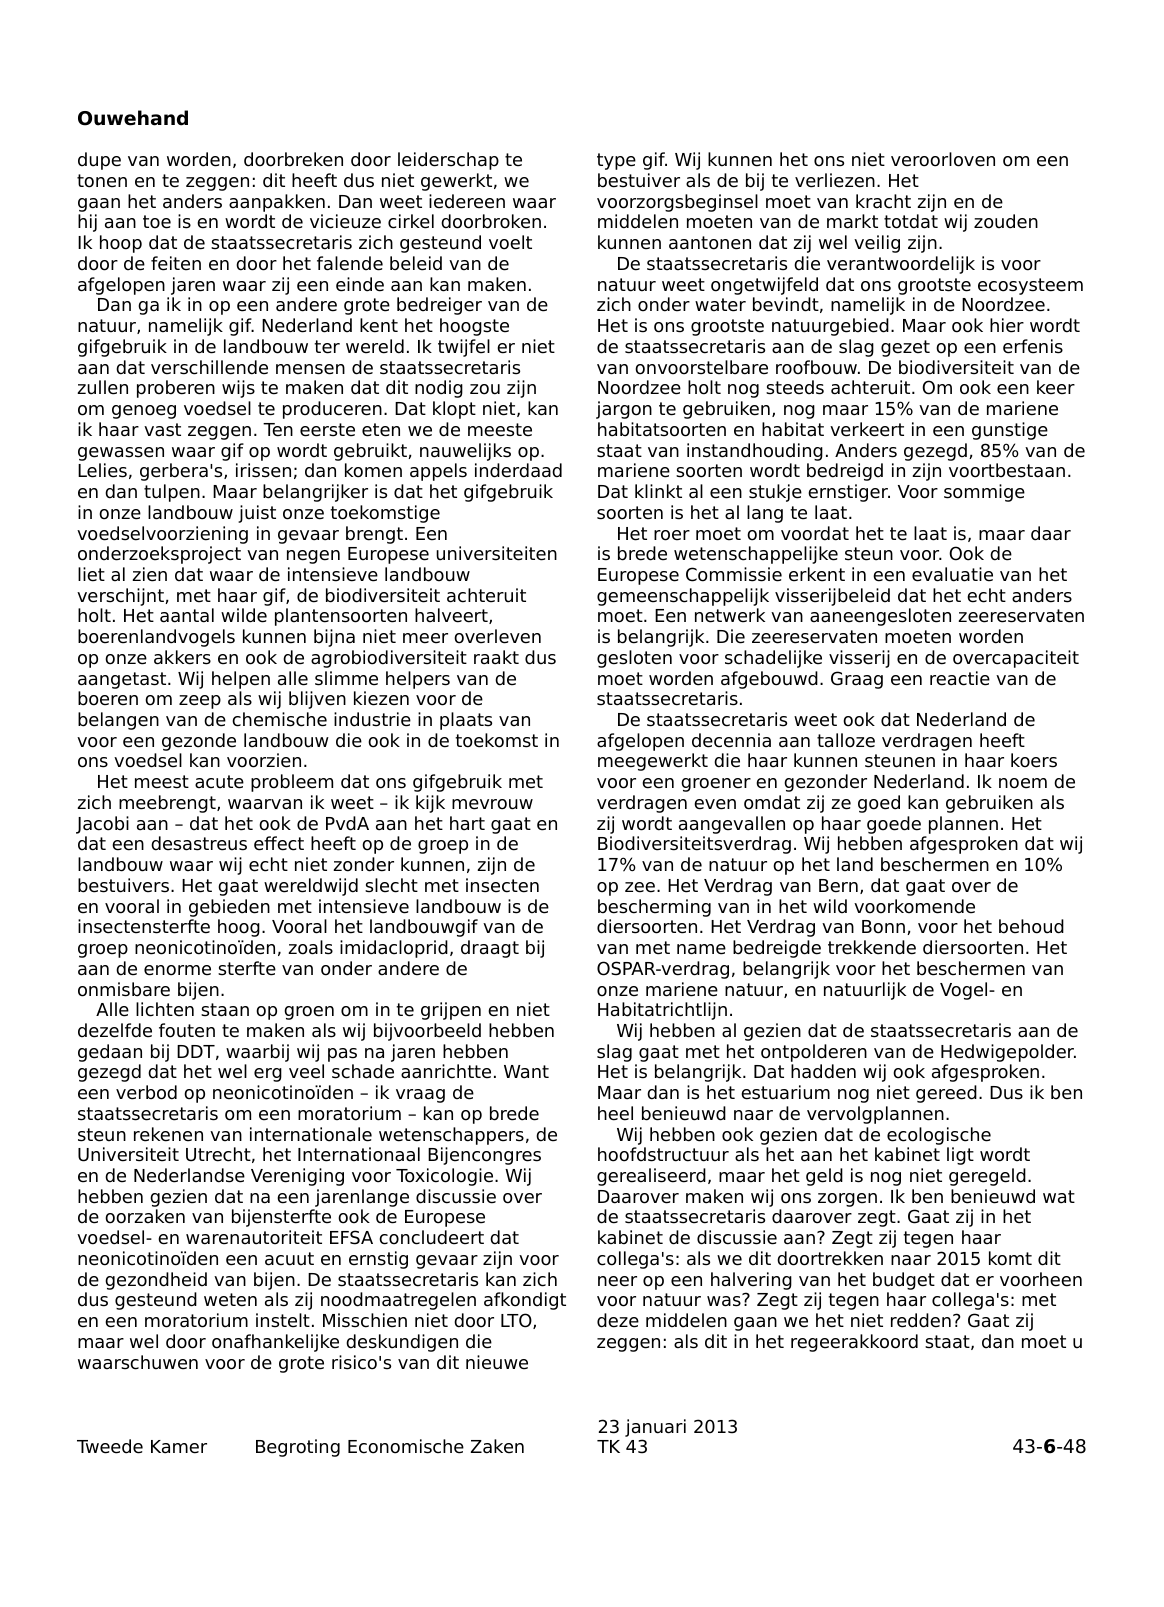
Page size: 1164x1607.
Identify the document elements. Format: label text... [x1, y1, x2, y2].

text Het roer moet om voordat het te laat is, maar daar is brede wetenschappelijke steun voor. Ook de Europese Commissie erkent in een evaluatie van het gemeenschappelijk visserijbeleid dat het echt anders moet. Een netwerk van aaneengesloten zeereservaten is belangrijk. Die zeereservaten moeten worden gesloten voor schadelijke visserij en de overcapaciteit moet worden afgebouwd. Graag een reactie van de staatssecretaris. [596, 523, 1087, 710]
text Dan ga ik in op een andere grote bedreiger van de natuur, namelijk gif. Nederland kent het hoogste gifgebruik in de landbouw ter wereld. Ik twijfel er niet aan dat verschillende mensen de staatssecretaris zullen proberen wijs te maken dat dit nodig zou zijn om genoeg voedsel te produceren. Dat klopt niet, kan ik haar vast zeggen. Ten eerste eten we de meeste gewassen waar gif op wordt gebruikt, nauwelijks op. Lelies, gerbera's, irissen; dan komen appels inderdaad en dan tulpen. Maar belangrijker is dat het gifgebruik in onze landbouw juist onze toekomstige voedselvoorziening in gevaar brengt. Een onderzoeksproject van negen Europese universiteiten liet al zien dat waar de intensieve landbouw verschijnt, met haar gif, de biodiversiteit achteruit holt. Het aantal wilde plantensoorten halveert, boerenlandvogels kunnen bijna niet meer overleven op onze akkers en ook de agrobiodiversiteit raakt dus aangetast. Wij helpen alle slimme helpers van de boeren om zeep als wij blijven kiezen voor de belangen van de chemische industrie in plaats van voor een gezonde landbouw die ook in de toekomst in ons voedsel kan voorzien. [77, 295, 567, 772]
text De staatssecretaris weet ook dat Nederland de afgelopen decennia aan talloze verdragen heeft meegewerkt die haar kunnen steunen in haar koers voor een groener en gezonder Nederland. Ik noem de verdragen even omdat zij ze goed kan gebruiken als zij wordt aangevallen op haar goede plannen. Het Biodiversiteitsverdrag. Wij hebben afgesproken dat wij 17% van de natuur op het land beschermen en 10% op zee. Het Verdrag van Bern, dat gaat over de bescherming van in het wild voorkomende diersoorten. Het Verdrag van Bonn, voor het behoud van met name bedreigde trekkende diersoorten. Het OSPAR-verdrag, belangrijk voor het beschermen van onze mariene natuur, en natuurlijk de Vogel- en Habitatrichtlijn. [596, 710, 1087, 1021]
text Wij hebben ook gezien dat de ecologische hoofdstructuur als het aan het kabinet ligt wordt gerealiseerd, maar het geld is nog niet geregeld. Daarover maken wij ons zorgen. Ik ben benieuwd wat de staatssecretaris daarover zegt. Gaat zij in het kabinet de discussie aan? Zegt zij tegen haar collega's: als we dit doortrekken naar 2015 komt dit neer op een halvering van het budget dat er voorheen voor natuur was? Zegt zij tegen haar collega's: met deze middelen gaan we het niet redden? Gaat zij zeggen: als dit in het regeerakkoord staat, dan moet u [596, 1124, 1087, 1352]
text Het meest acute probleem dat ons gifgebruik met zich meebrengt, waarvan ik weet – ik kijk mevrouw Jacobi aan – dat het ook de PvdA aan het hart gaat en dat een desastreus effect heeft op de groep in de landbouw waar wij echt niet zonder kunnen, zijn de bestuivers. Het gaat wereldwijd slecht met insecten en vooral in gebieden met intensieve landbouw is de insectensterfte hoog. Vooral het landbouwgif van de groep neonicotinoïden, zoals imidacloprid, draagt bij aan de enorme sterfte van onder andere de onmisbare bijen. [77, 772, 567, 1000]
text Wij hebben al gezien dat de staatssecretaris aan de slag gaat met het ontpolderen van de Hedwigepolder. Het is belangrijk. Dat hadden wij ook afgesproken. Maar dan is het estuarium nog niet gereed. Dus ik ben heel benieuwd naar de vervolgplannen. [596, 1021, 1087, 1124]
text type gif. Wij kunnen het ons niet veroorloven om een bestuiver als de bij te verliezen. Het voorzorgsbeginsel moet van kracht zijn en de middelen moeten van de markt totdat wij zouden kunnen aantonen dat zij wel veilig zijn. [596, 150, 1087, 254]
text Alle lichten staan op groen om in te grijpen en niet dezelfde fouten te maken als wij bijvoorbeeld hebben gedaan bij DDT, waarbij wij pas na jaren hebben gezegd dat het wel erg veel schade aanrichtte. Want een verbod op neonicotinoïden – ik vraag de staatssecretaris om een moratorium – kan op brede steun rekenen van internationale wetenschappers, de Universiteit Utrecht, het Internationaal Bijencongres en de Nederlandse Vereniging voor Toxicologie. Wij hebben gezien dat na een jarenlange discussie over de oorzaken van bijensterfte ook de Europese voedsel- en warenautoriteit EFSA concludeert dat neonicotinoïden een acuut en ernstig gevaar zijn voor de gezondheid van bijen. De staatssecretaris kan zich dus gesteund weten als zij noodmaatregelen afkondigt en een moratorium instelt. Misschien niet door LTO, maar wel door onafhankelijke deskundigen die waarschuwen voor de grote risico's van dit nieuwe [77, 1000, 567, 1373]
text dupe van worden, doorbreken door leiderschap te tonen en te zeggen: dit heeft dus niet gewerkt, we gaan het anders aanpakken. Dan weet iedereen waar hij aan toe is en wordt de vicieuze cirkel doorbroken. Ik hoop dat de staatssecretaris zich gesteund voelt door de feiten en door het falende beleid van de afgelopen jaren waar zij een einde aan kan maken. [77, 150, 567, 295]
text De staatssecretaris die verantwoordelijk is voor natuur weet ongetwijfeld dat ons grootste ecosysteem zich onder water bevindt, namelijk in de Noordzee. Het is ons grootste natuurgebied. Maar ook hier wordt de staatssecretaris aan de slag gezet op een erfenis van onvoorstelbare roofbouw. De biodiversiteit van de Noordzee holt nog steeds achteruit. Om ook een keer jargon te gebruiken, nog maar 15% van de mariene habitatsoorten en habitat verkeert in een gunstige staat van instandhouding. Anders gezegd, 85% van de mariene soorten wordt bedreigd in zijn voortbestaan. Dat klinkt al een stukje ernstiger. Voor sommige soorten is het al lang te laat. [596, 254, 1087, 523]
